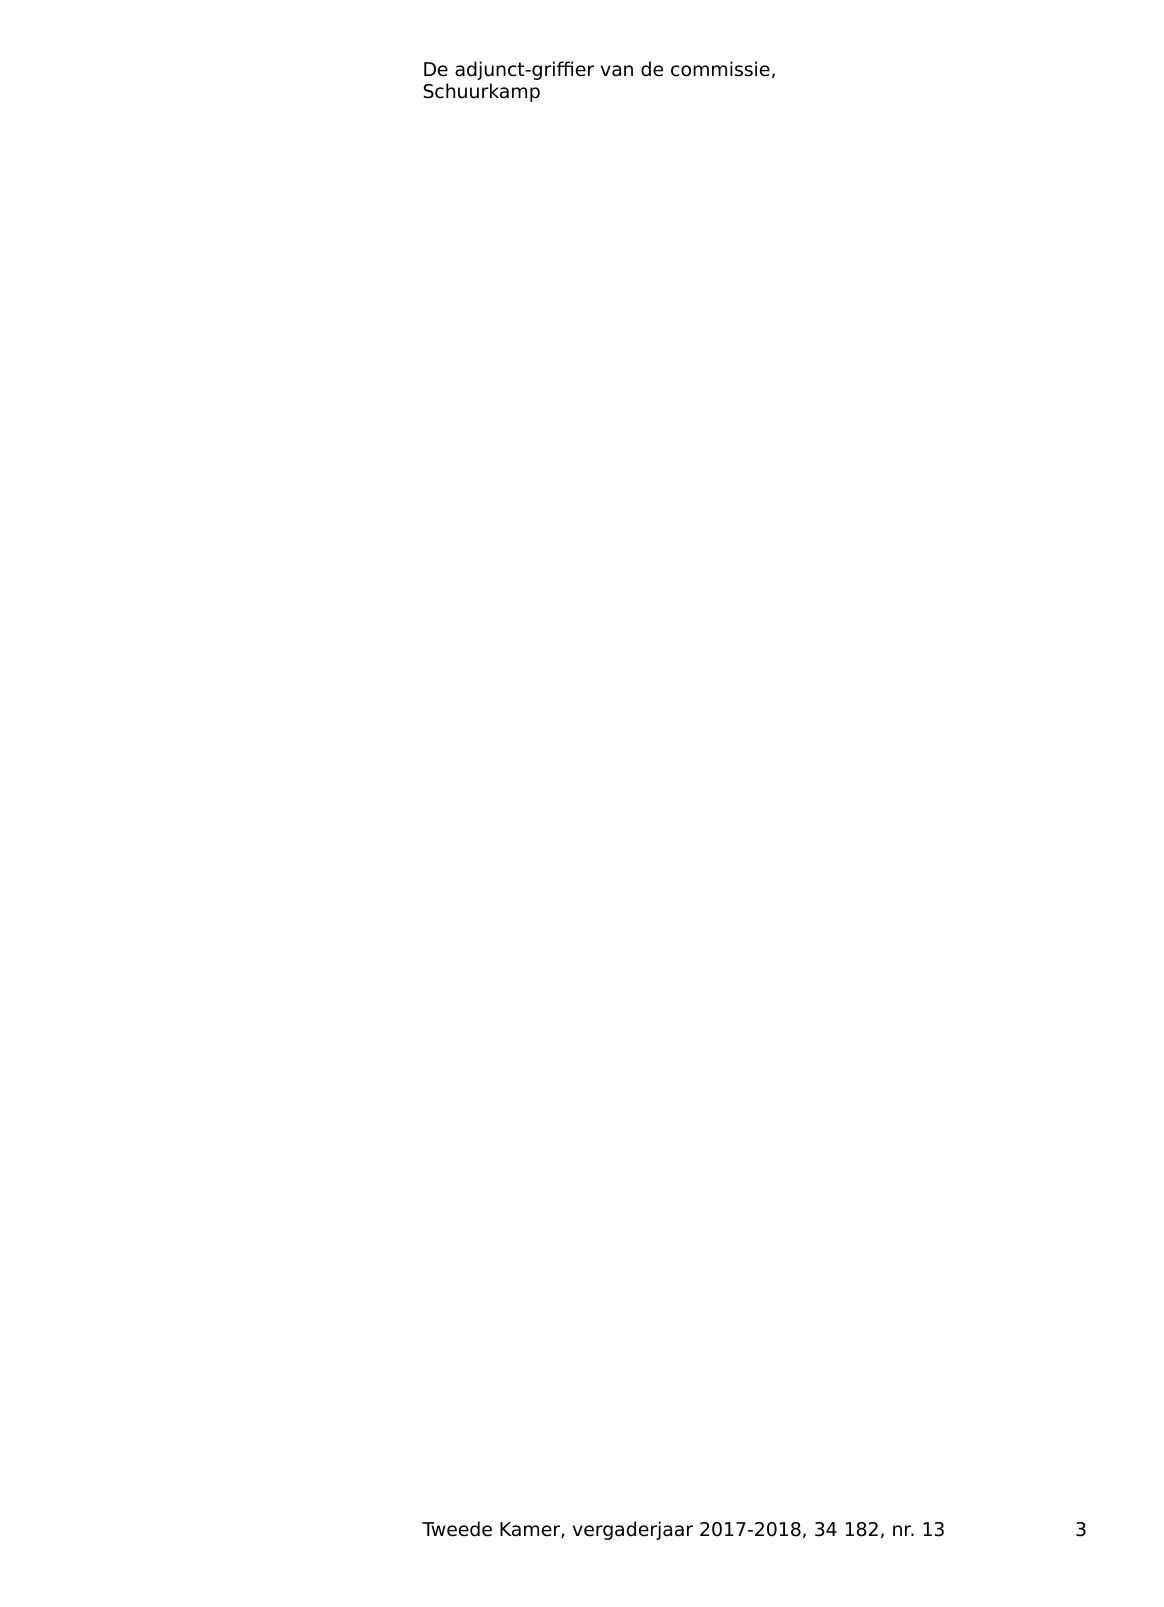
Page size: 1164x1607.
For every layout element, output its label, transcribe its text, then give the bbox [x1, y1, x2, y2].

text De adjunct-griffier van de commissie, Schuurkamp [422, 59, 1087, 103]
